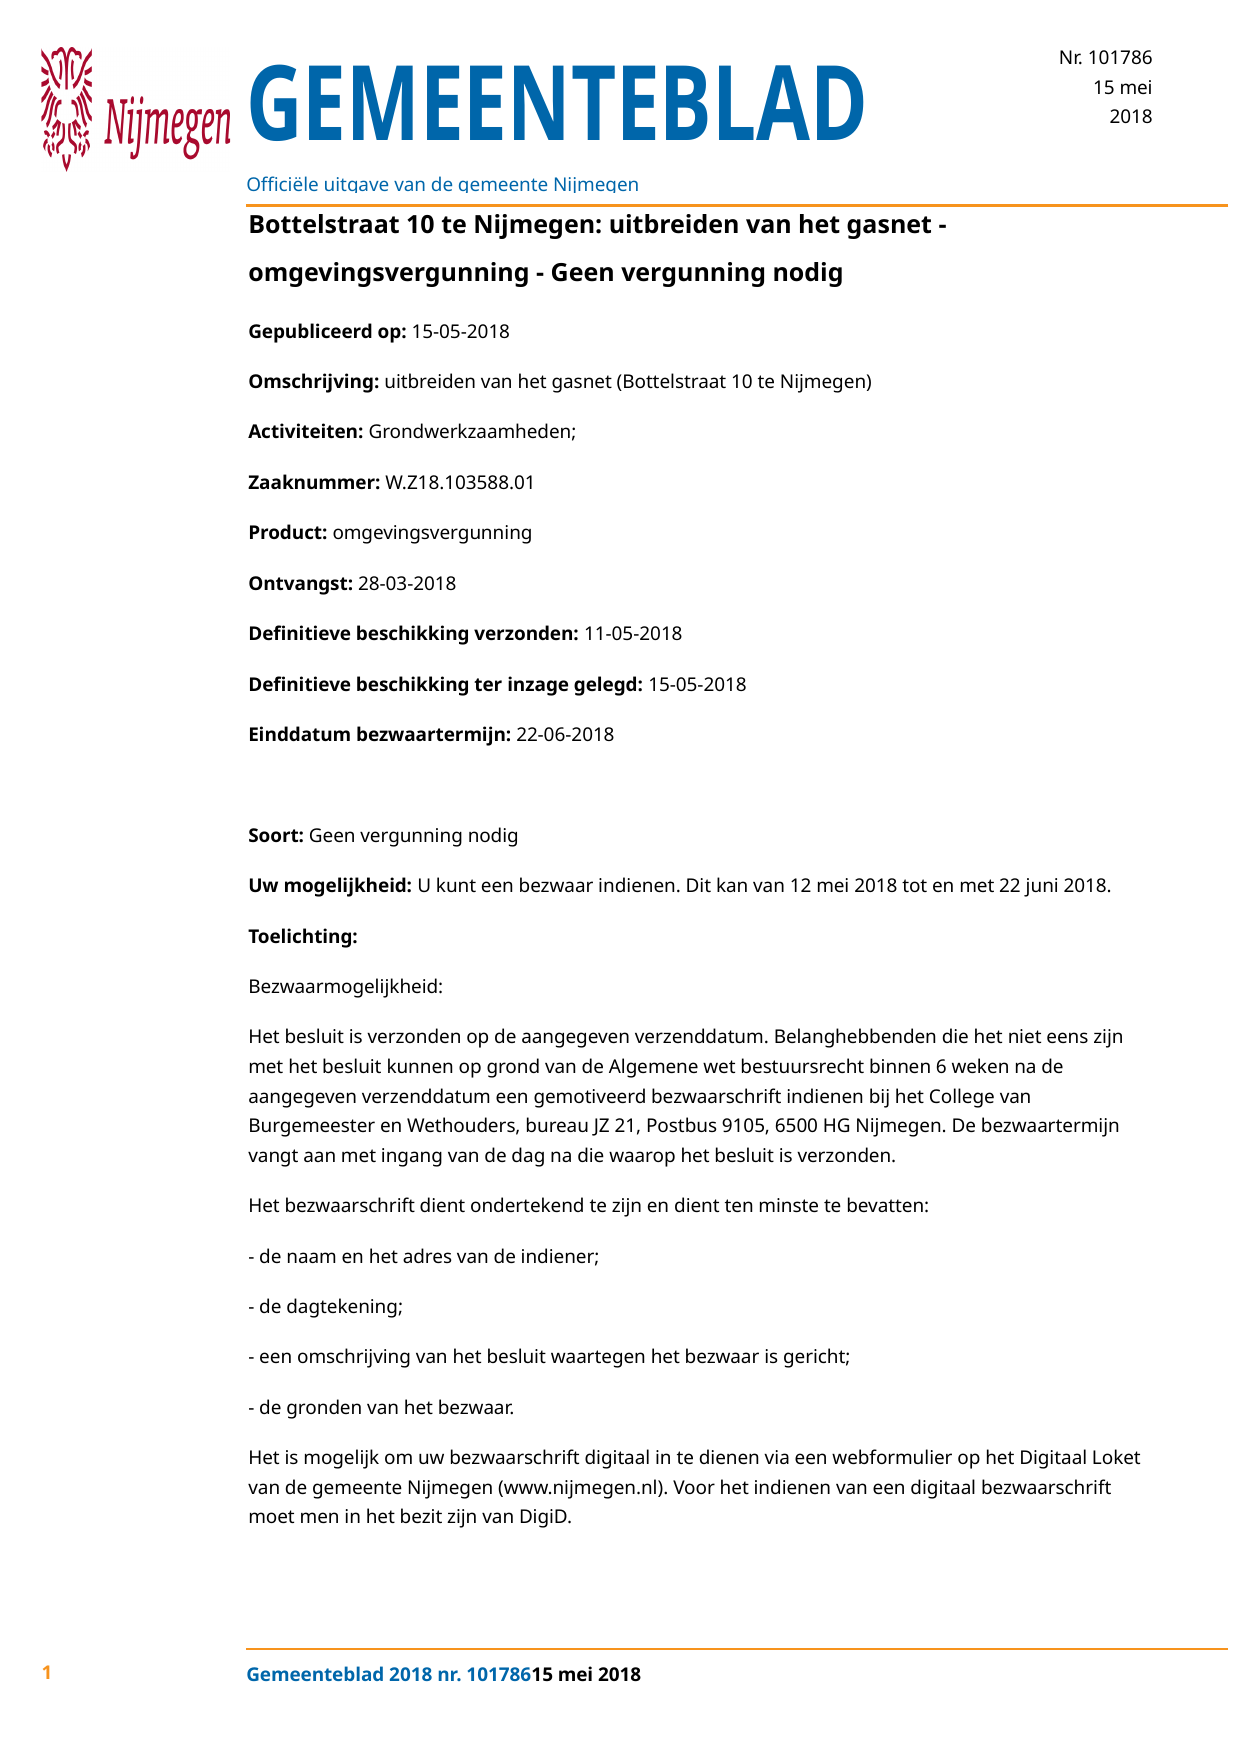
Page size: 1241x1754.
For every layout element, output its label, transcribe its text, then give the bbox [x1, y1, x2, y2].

text Het is mogelijk om uw bezwaarschrift digitaal in te dienen via een webformulier op het Digitaal Loket van de gemeente Nijmegen (www.nijmegen.nl). Voor het indienen van een digitaal bezwaarschrift moet men in het bezit zijn van DigiD. [248, 1444, 1152, 1529]
text Definitieve beschikking verzonden: 11-05-2018 [248, 620, 1152, 646]
text Bottelstraat 10 te Nijmegen: uitbreiden van het gasnet - omgevingsvergunning - Geen vergunning nodig [248, 207, 1152, 288]
text - de gronden van het bezwaar. [248, 1394, 1152, 1420]
text Soort: Geen vergunning nodig [248, 822, 1152, 848]
text Bezwaarmogelijkheid: [248, 973, 1152, 999]
text - de naam en het adres van de indiener; [248, 1243, 1152, 1269]
text - de dagtekening; [248, 1293, 1152, 1319]
text Omschrijving: uitbreiden van het gasnet (Bottelstraat 10 te Nijmegen) [248, 368, 1152, 394]
text Zaaknummer: W.Z18.103588.01 [248, 469, 1152, 495]
text - een omschrijving van het besluit waartegen het bezwaar is gericht; [248, 1344, 1152, 1369]
text Activiteiten: Grondwerkzaamheden; [248, 419, 1152, 444]
text Definitieve beschikking ter inzage gelegd: 15-05-2018 [248, 671, 1152, 697]
text Product: omgevingsvergunning [248, 519, 1152, 545]
text Het besluit is verzonden op de aangegeven verzenddatum. Belanghebbenden die het niet eens zijn met het besluit kunnen op grond van de Algemene wet bestuursrecht binnen 6 weken na de aangegeven verzenddatum een gemotiveerd bezwaarschrift indienen bij het College van Burgemeester en Wethouders, bureau JZ 21, Postbus 9105, 6500 HG Nijmegen. De bezwaartermijn vangt aan met ingang van de dag na die waarop het besluit is verzonden. [248, 1024, 1152, 1168]
picture [41, 47, 231, 172]
text Ontvangst: 28-03-2018 [248, 570, 1152, 596]
text Uw mogelijkheid: U kunt een bezwaar indienen. Dit kan van 12 mei 2018 tot en met 22 juni 2018. [248, 872, 1152, 898]
text Het bezwaarschrift dient ondertekend te zijn en dient ten minste te bevatten: [248, 1192, 1152, 1218]
text Toelichting: [248, 923, 1152, 949]
text Gepubliceerd op: 15-05-2018 [248, 318, 1152, 344]
text Einddatum bezwaartermijn: 22-06-2018 [248, 721, 1152, 747]
